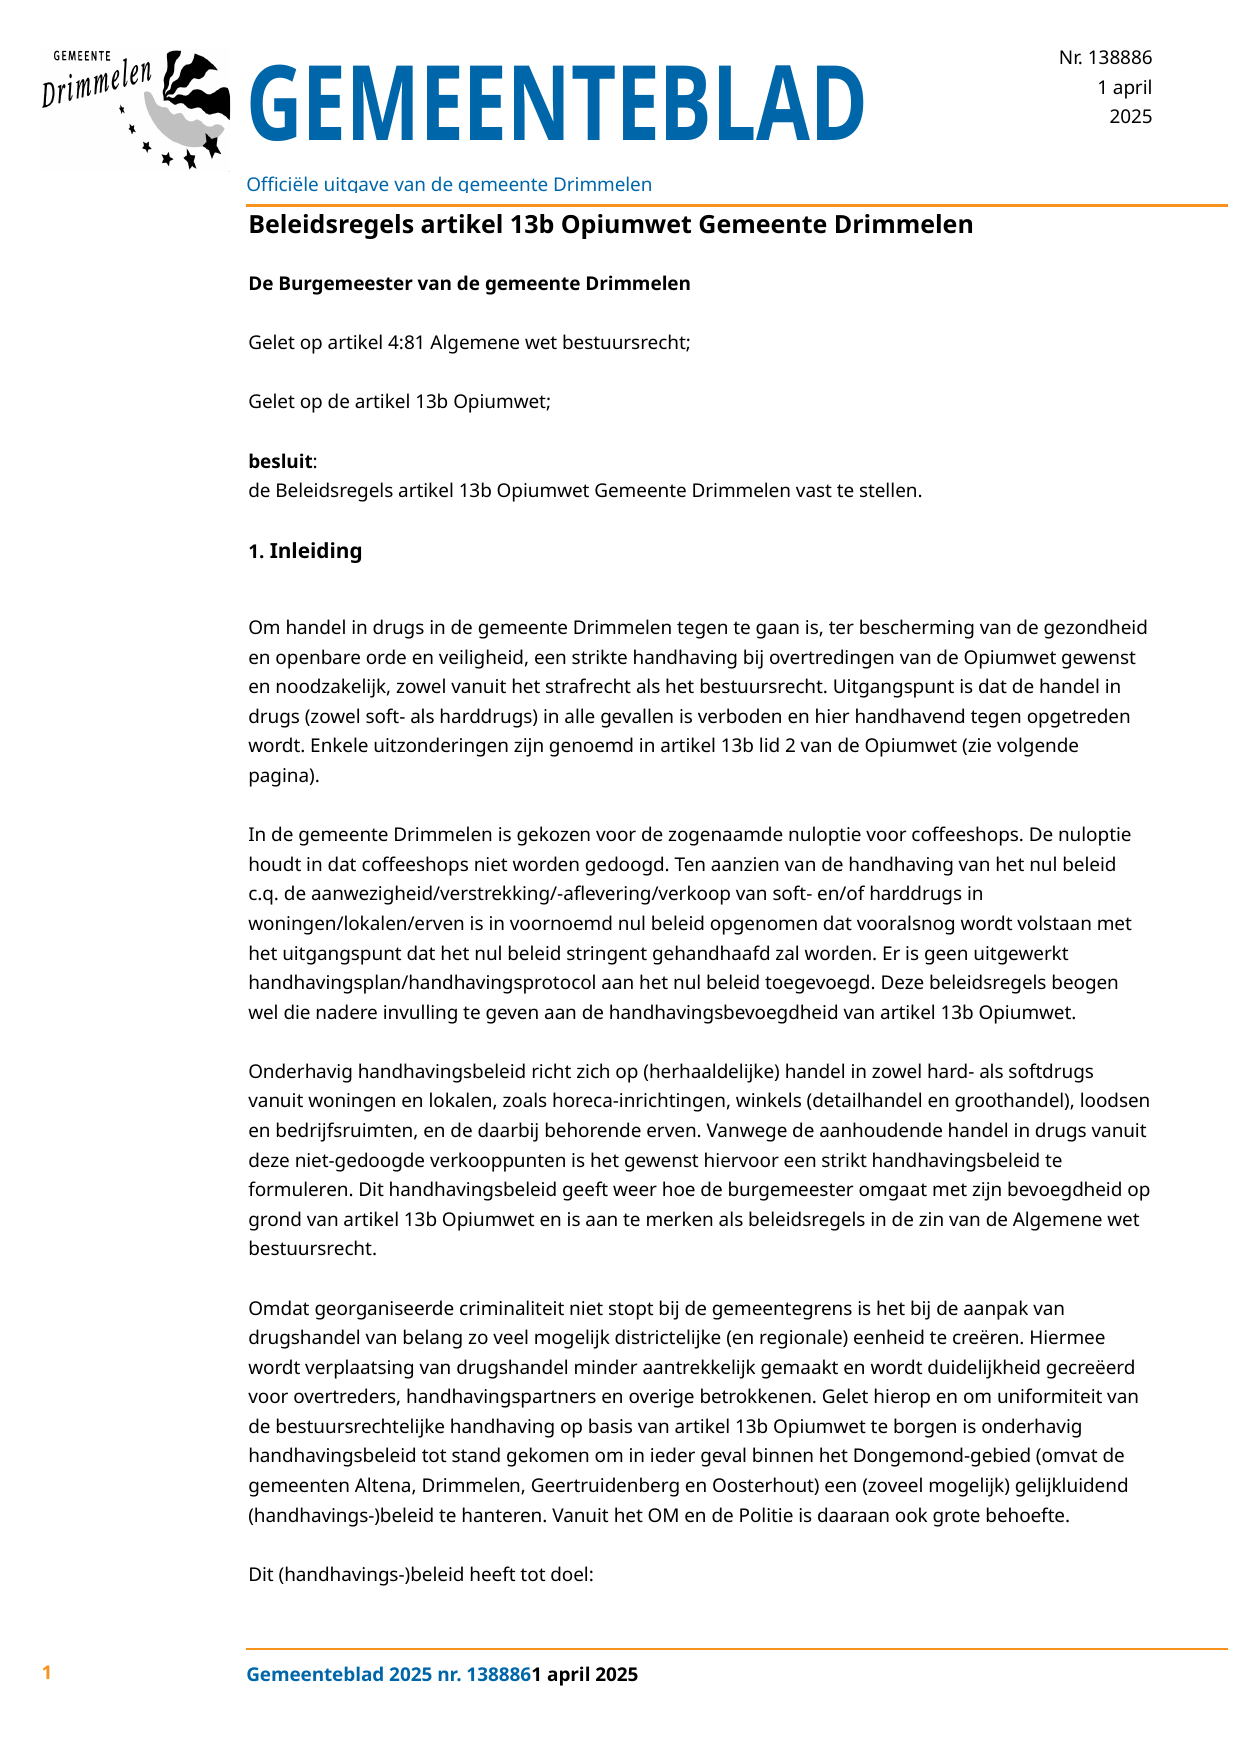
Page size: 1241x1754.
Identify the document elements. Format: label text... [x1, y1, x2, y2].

text Om handel in drugs in de gemeente Drimmelen tegen te gaan is, ter bescherming van de gezondheid en openbare orde en veiligheid, een strikte handhaving bij overtredingen van de Opiumwet gewenst en noodzakelijk, zowel vanuit het strafrecht als het bestuursrecht. Uitgangspunt is dat de handel in drugs (zowel soft- als harddrugs) in alle gevallen is verboden en hier handhavend tegen opgetreden wordt. Enkele uitzonderingen zijn genoemd in artikel 13b lid 2 van de Opiumwet (zie volgende pagina). [248, 614, 1152, 788]
text 1. Inleiding [248, 537, 1152, 565]
text Dit (handhavings-)beleid heeft tot doel: [248, 1561, 1152, 1587]
text Beleidsregels artikel 13b Opiumwet Gemeente Drimmelen [248, 207, 1152, 241]
text besluit: [248, 448, 1152, 473]
text Omdat georganiseerde criminaliteit niet stopt bij de gemeentegrens is het bij de aanpak van drugshandel van belang zo veel mogelijk districtelijke (en regionale) eenheid te creëren. Hiermee wordt verplaatsing van drugshandel minder aantrekkelijk gemaakt en wordt duidelijkheid gecreëerd voor overtreders, handhavingspartners en overige betrokkenen. Gelet hierop en om uniformiteit van de bestuursrechtelijke handhaving op basis van artikel 13b Opiumwet te borgen is onderhavig handhavingsbeleid tot stand gekomen om in ieder geval binnen het Dongemond-gebied (omvat de gemeenten Altena, Drimmelen, Geertruidenberg en Oosterhout) een (zoveel mogelijk) gelijkluidend (handhavings-)beleid te hanteren. Vanuit het OM en de Politie is daaraan ook grote behoefte. [248, 1295, 1152, 1527]
text Gelet op de artikel 13b Opiumwet; [248, 389, 1152, 414]
text Gelet op artikel 4:81 Algemene wet bestuursrecht; [248, 329, 1152, 355]
picture [41, 47, 231, 172]
text Onderhavig handhavingsbeleid richt zich op (herhaaldelijke) handel in zowel hard- als softdrugs vanuit woningen en lokalen, zoals horeca-inrichtingen, winkels (detailhandel en groothandel), loodsen en bedrijfsruimten, en de daarbij behorende erven. Vanwege de aanhoudende handel in drugs vanuit deze niet-gedoogde verkooppunten is het gewenst hiervoor een strikt handhavingsbeleid te formuleren. Dit handhavingsbeleid geeft weer hoe de burgemeester omgaat met zijn bevoegdheid op grond van artikel 13b Opiumwet en is aan te merken als beleidsregels in de zin van de Algemene wet bestuursrecht. [248, 1058, 1152, 1261]
text de Beleidsregels artikel 13b Opiumwet Gemeente Drimmelen vast te stellen. [248, 477, 1152, 503]
text In de gemeente Drimmelen is gekozen voor de zogenaamde nuloptie voor coffeeshops. De nuloptie houdt in dat coffeeshops niet worden gedoogd. Ten aanzien van de handhaving van het nul beleid c.q. de aanwezigheid/verstrekking/-aflevering/verkoop van soft- en/of harddrugs in woningen/lokalen/erven is in voornoemd nul beleid opgenomen dat vooralsnog wordt volstaan met het uitgangspunt dat het nul beleid stringent gehandhaafd zal worden. Er is geen uitgewerkt handhavingsplan/handhavingsprotocol aan het nul beleid toegevoegd. Deze beleidsregels beogen wel die nadere invulling te geven aan de handhavingsbevoegdheid van artikel 13b Opiumwet. [248, 821, 1152, 1024]
text De Burgemeester van de gemeente Drimmelen [248, 270, 1152, 296]
